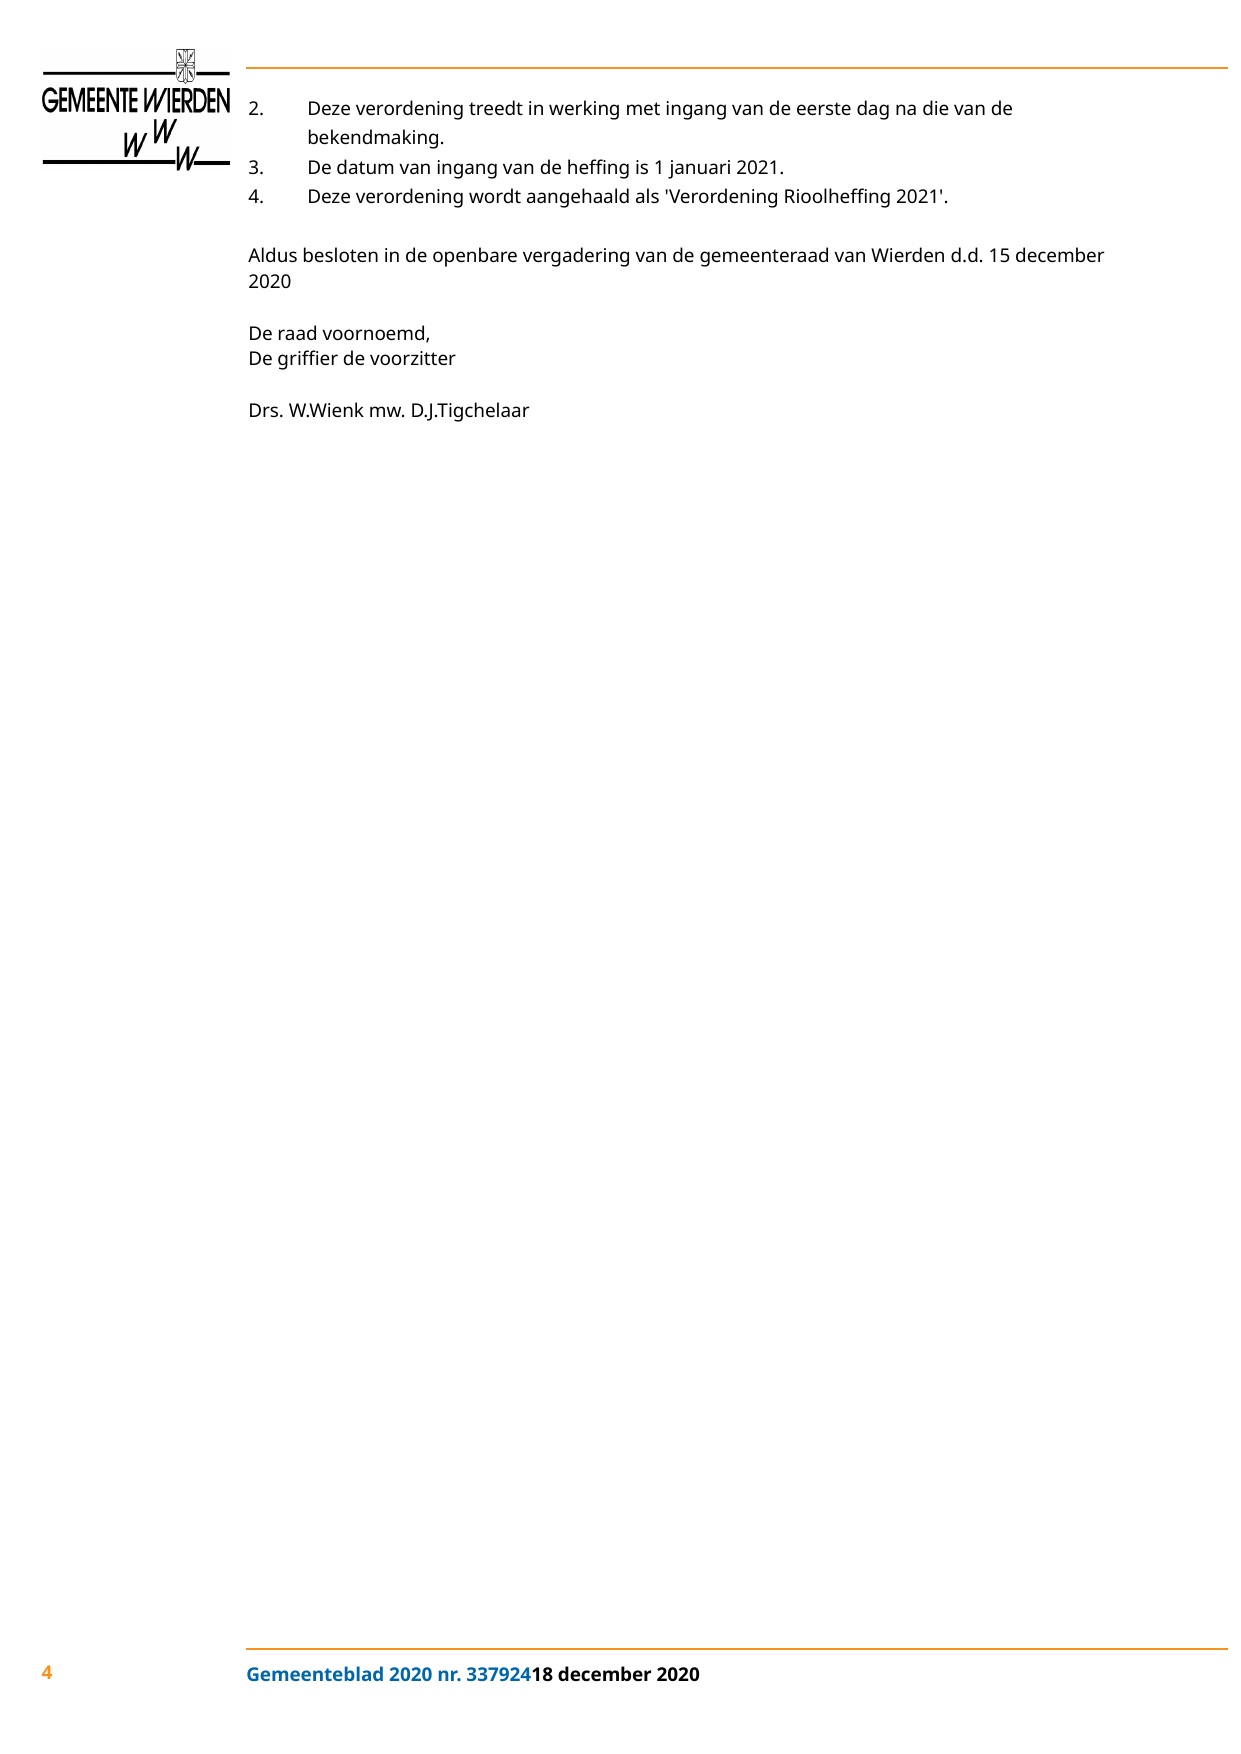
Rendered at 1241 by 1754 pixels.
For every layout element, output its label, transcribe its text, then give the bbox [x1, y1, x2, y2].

picture [41, 47, 231, 172]
text De raad voornoemd, [248, 320, 1152, 346]
text Aldus besloten in de openbare vergadering van de gemeenteraad van Wierden d.d. 15 december 2020 [248, 243, 1152, 294]
text De griffier de voorzitter [248, 346, 1152, 371]
list Deze verordening wordt aangehaald als 'Verordening Rioolheffing 2021'. [248, 183, 1152, 209]
list De datum van ingang van de heffing is 1 januari 2021. [248, 154, 1152, 180]
text Drs. W.Wienk mw. D.J.Tigchelaar [248, 397, 1152, 423]
list Deze verordening treedt in werking met ingang van de eerste dag na die van de bekendmaking. [248, 95, 1152, 150]
